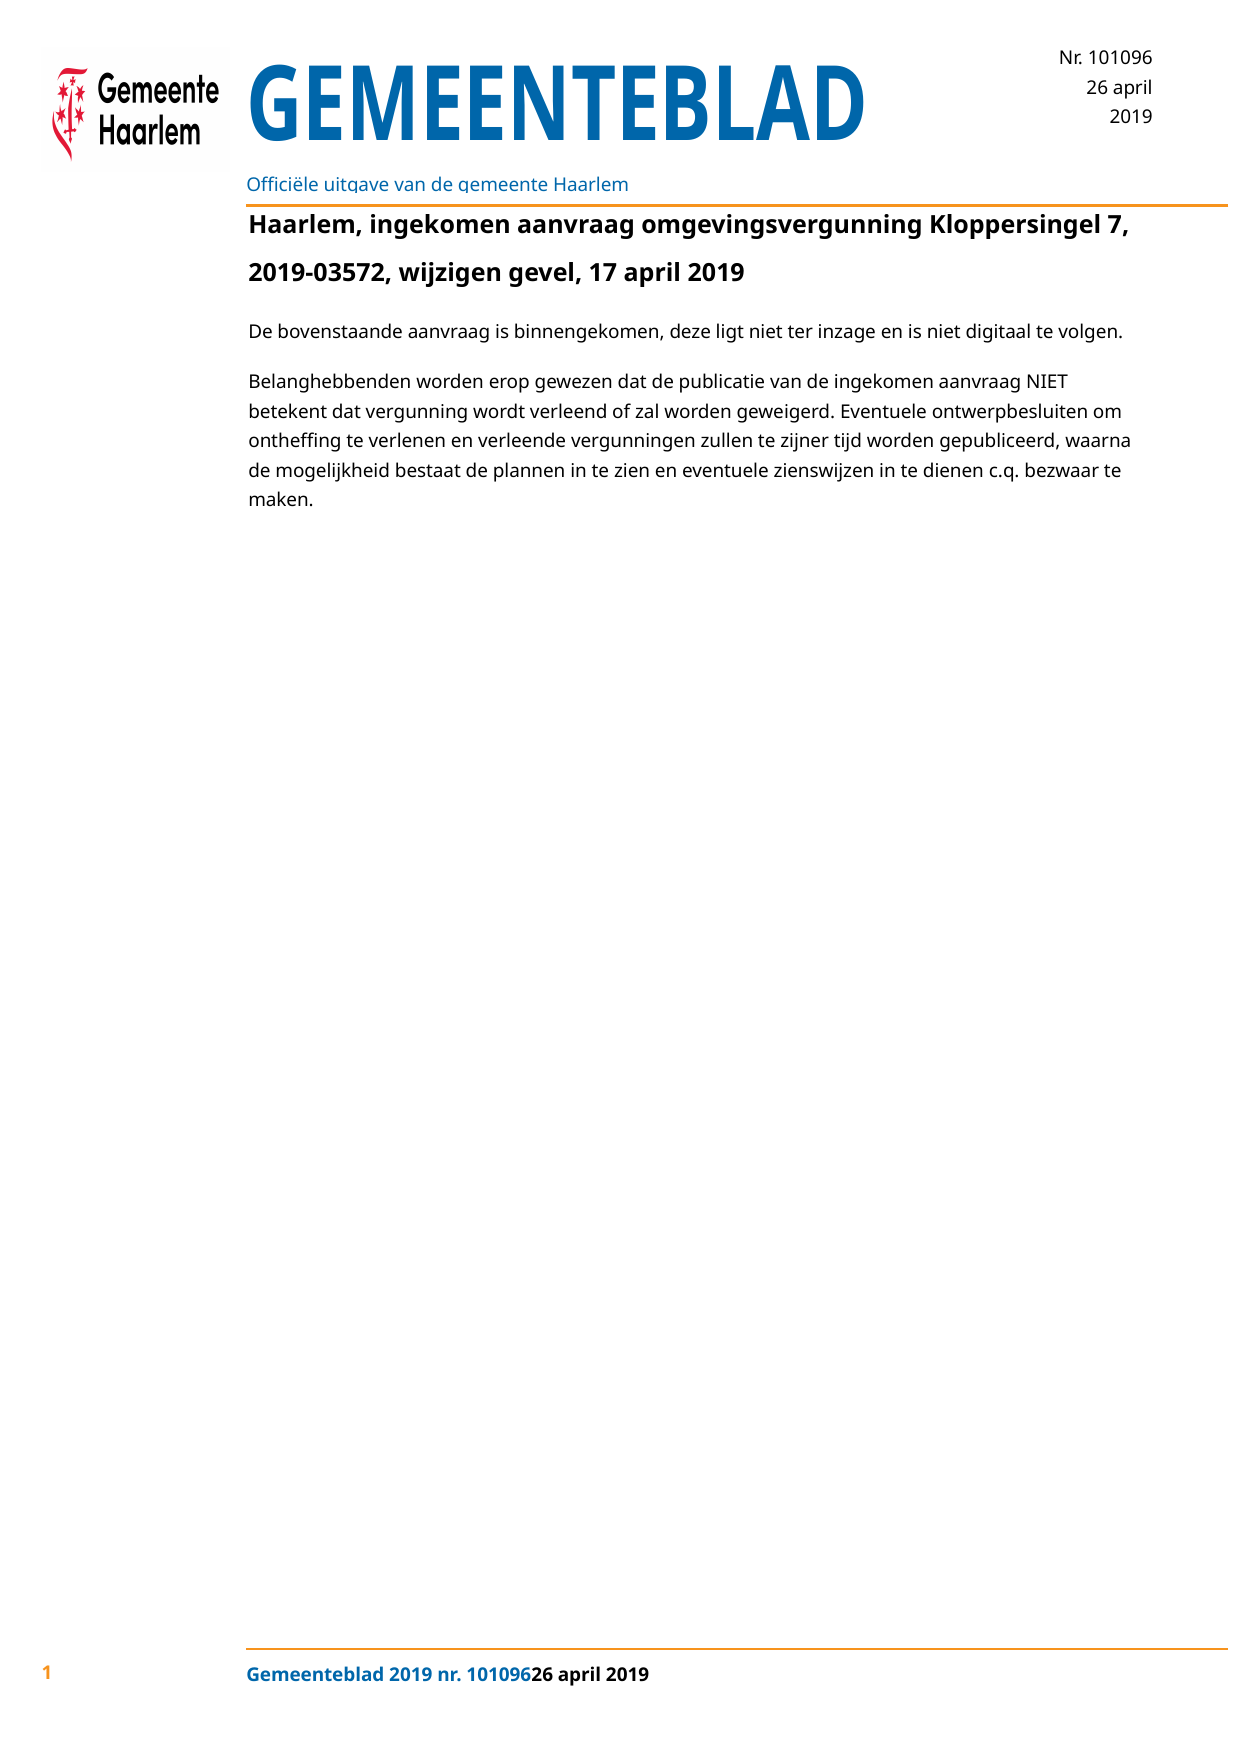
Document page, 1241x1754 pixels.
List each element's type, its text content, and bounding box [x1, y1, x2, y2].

text De bovenstaande aanvraag is binnengekomen, deze ligt niet ter inzage en is niet digitaal te volgen. [248, 318, 1152, 344]
text Belanghebbenden worden erop gewezen dat de publicatie van de ingekomen aanvraag NIET betekent dat vergunning wordt verleend of zal worden geweigerd. Eventuele ontwerpbesluiten om ontheffing te verlenen en verleende vergunningen zullen te zijner tijd worden gepubliceerd, waarna de mogelijkheid bestaat de plannen in te zien en eventuele zienswijzen in te dienen c.q. bezwaar te maken. [248, 368, 1152, 512]
picture [41, 47, 231, 172]
text Haarlem, ingekomen aanvraag omgevingsvergunning Kloppersingel 7, 2019-03572, wijzigen gevel, 17 april 2019 [248, 207, 1152, 288]
